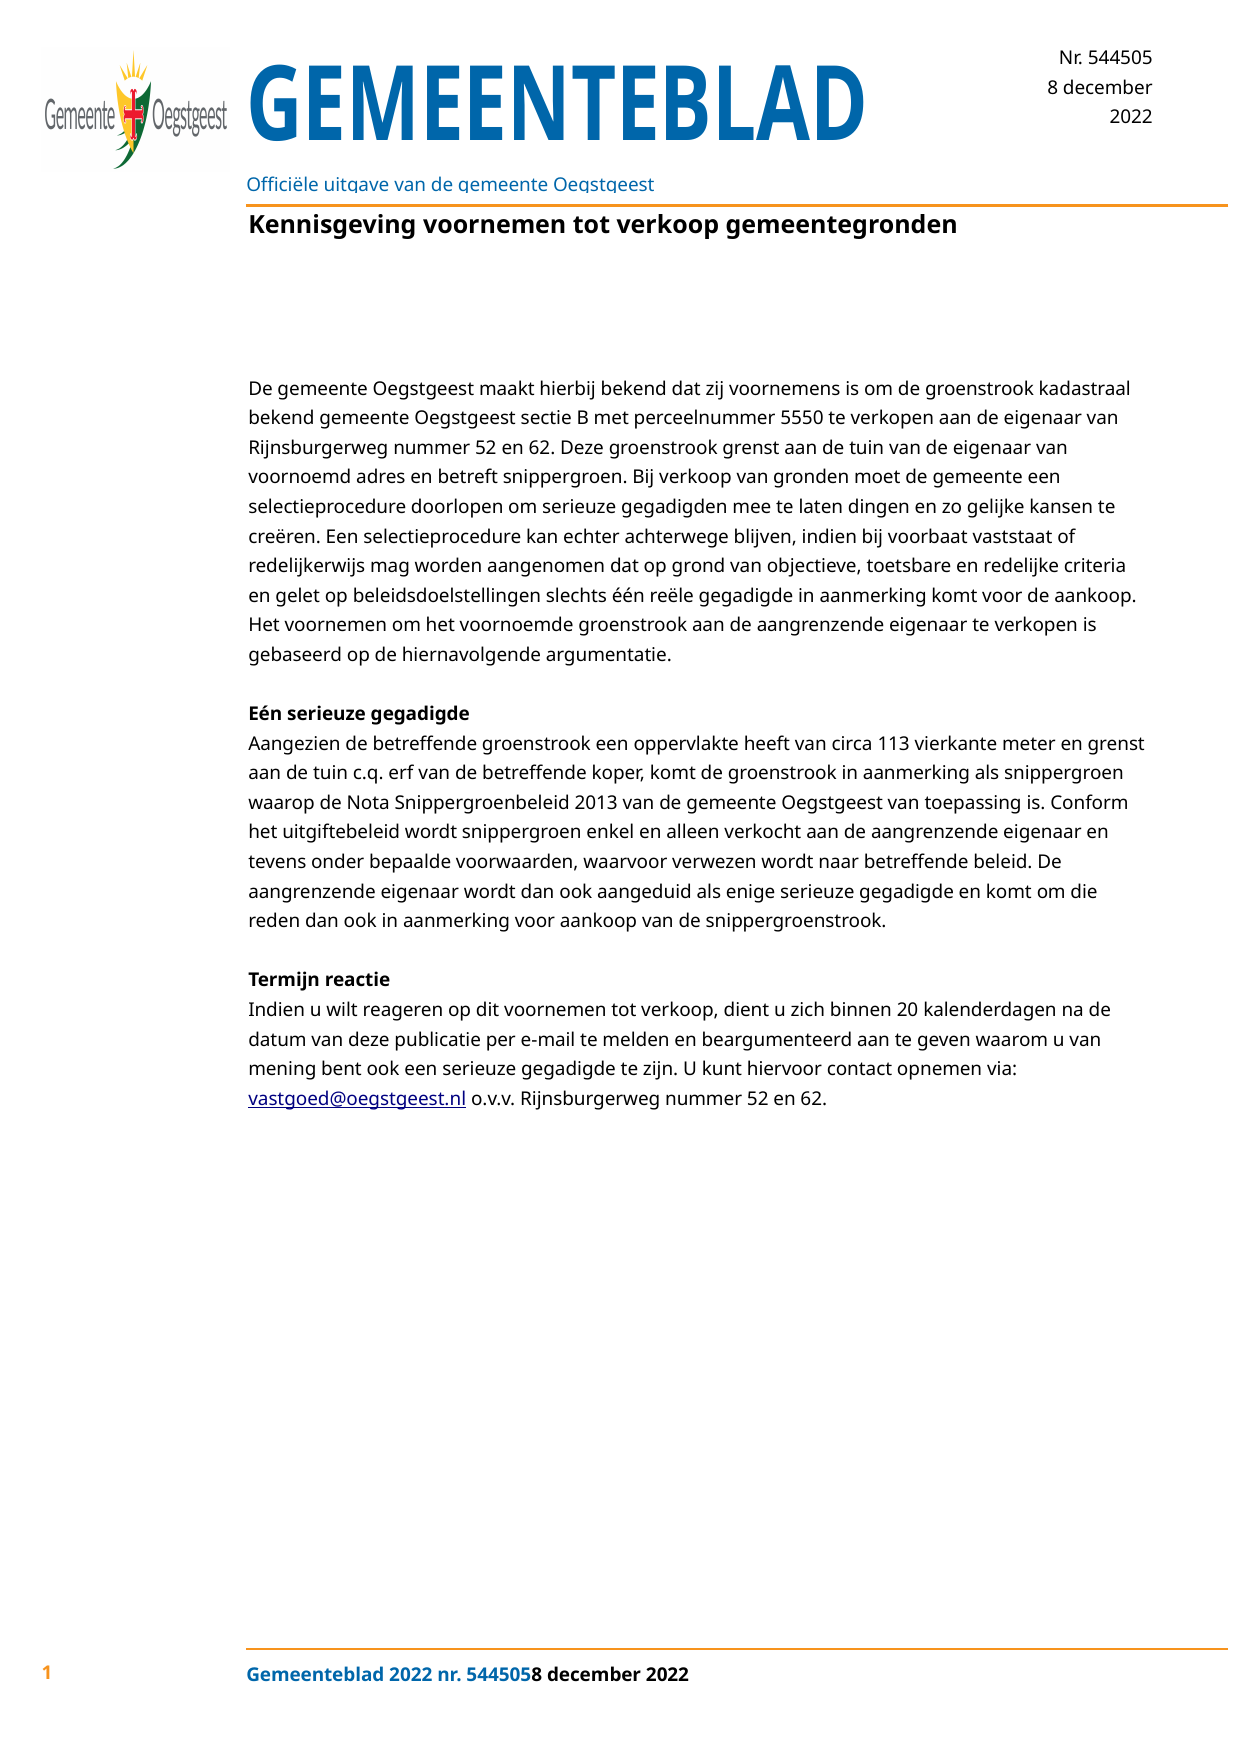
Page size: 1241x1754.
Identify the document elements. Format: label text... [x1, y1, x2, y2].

text Termijn reactie [248, 967, 1152, 992]
text Kennisgeving voornemen tot verkoop gemeentegronden [248, 207, 1152, 241]
text Eén serieuze gegadigde [248, 700, 1152, 726]
text De gemeente Oegstgeest maakt hierbij bekend dat zij voornemens is om de groenstrook kadastraal bekend gemeente Oegstgeest sectie B met perceelnummer 5550 te verkopen aan de eigenaar van Rijnsburgerweg nummer 52 en 62. Deze groenstrook grenst aan de tuin van de eigenaar van voornoemd adres en betreft snippergroen. Bij verkoop van gronden moet de gemeente een selectieprocedure doorlopen om serieuze gegadigden mee te laten dingen en zo gelijke kansen te creëren. Een selectieprocedure kan echter achterwege blijven, indien bij voorbaat vaststaat of redelijkerwijs mag worden aangenomen dat op grond van objectieve, toetsbare en redelijke criteria en gelet op beleidsdoelstellingen slechts één reële gegadigde in aanmerking komt voor de aankoop. Het voornemen om het voornoemde groenstrook aan de aangrenzende eigenaar te verkopen is gebaseerd op de hiernavolgende argumentatie. [248, 375, 1152, 667]
text Indien u wilt reageren op dit voornemen tot verkoop, dient u zich binnen 20 kalenderdagen na de datum van deze publicatie per e-mail te melden en beargumenteerd aan te geven waarom u van mening bent ook een serieuze gegadigde te zijn. U kunt hiervoor contact opnemen via: vastgoed@oegstgeest.nl o.v.v. Rijnsburgerweg nummer 52 en 62. [248, 996, 1152, 1111]
picture [41, 47, 231, 172]
text Aangezien de betreffende groenstrook een oppervlakte heeft van circa 113 vierkante meter en grenst aan de tuin c.q. erf van de betreffende koper, komt de groenstrook in aanmerking als snippergroen waarop de Nota Snippergroenbeleid 2013 van de gemeente Oegstgeest van toepassing is. Conform het uitgiftebeleid wordt snippergroen enkel en alleen verkocht aan de aangrenzende eigenaar en tevens onder bepaalde voorwaarden, waarvoor verwezen wordt naar betreffende beleid. De aangrenzende eigenaar wordt dan ook aangeduid als enige serieuze gegadigde en komt om die reden dan ook in aanmerking voor aankoop van de snippergroenstrook. [248, 730, 1152, 933]
